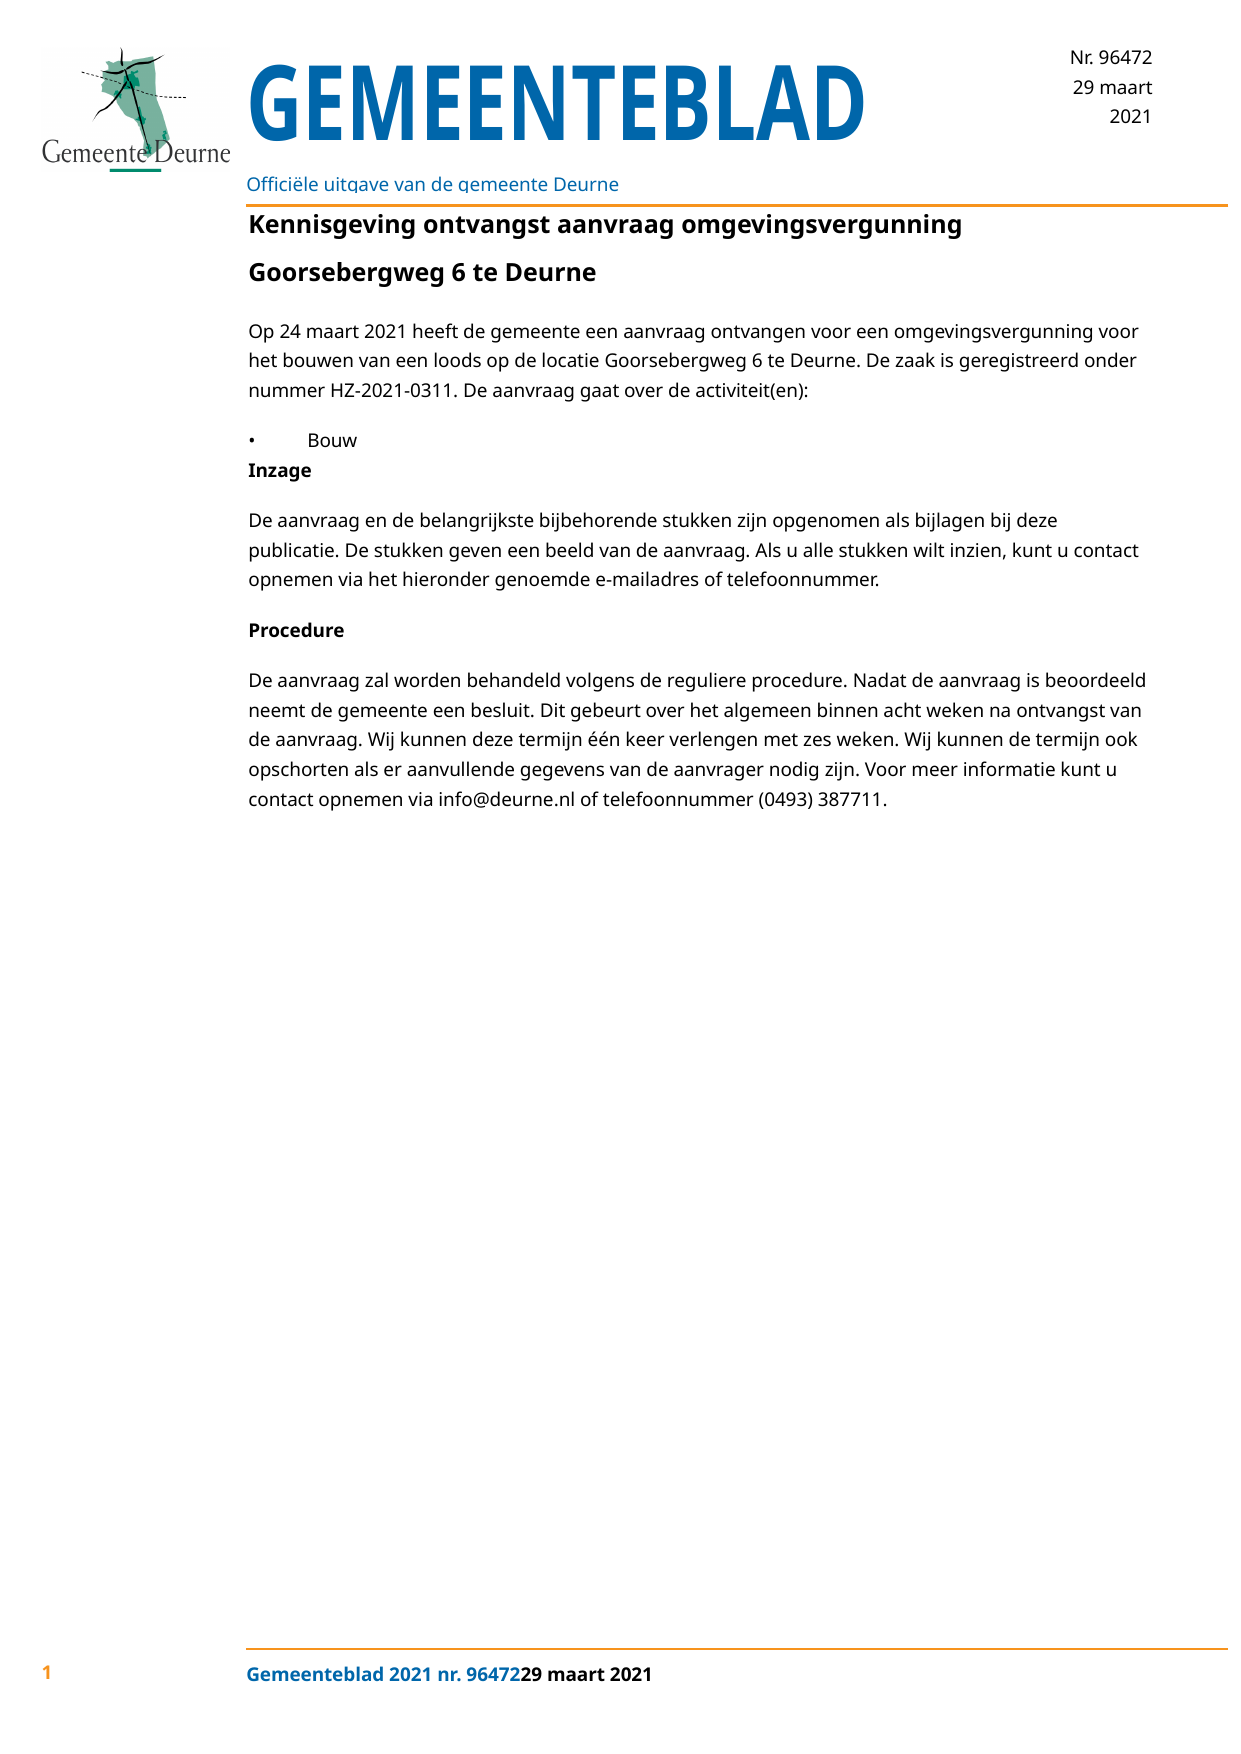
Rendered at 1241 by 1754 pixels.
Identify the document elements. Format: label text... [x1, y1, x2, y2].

text Procedure [248, 617, 1152, 643]
list Bouw [248, 427, 1152, 453]
text Kennisgeving ontvangst aanvraag omgevingsvergunning Goorsebergweg 6 te Deurne [248, 207, 1152, 288]
text De aanvraag en de belangrijkste bijbehorende stukken zijn opgenomen als bijlagen bij deze publicatie. De stukken geven een beeld van de aanvraag. Als u alle stukken wilt inzien, kunt u contact opnemen via het hieronder genoemde e-mailadres of telefoonnummer. [248, 507, 1152, 592]
text De aanvraag zal worden behandeld volgens de reguliere procedure. Nadat de aanvraag is beoordeeld neemt de gemeente een besluit. Dit gebeurt over het algemeen binnen acht weken na ontvangst van de aanvraag. Wij kunnen deze termijn één keer verlengen met zes weken. Wij kunnen de termijn ook opschorten als er aanvullende gegevens van de aanvrager nodig zijn. Voor meer informatie kunt u contact opnemen via info@deurne.nl of telefoonnummer (0493) 387711. [248, 667, 1152, 812]
text Op 24 maart 2021 heeft de gemeente een aanvraag ontvangen voor een omgevingsvergunning voor het bouwen van een loods op de locatie Goorsebergweg 6 te Deurne. De zaak is geregistreerd onder nummer HZ-2021-0311. De aanvraag gaat over de activiteit(en): [248, 318, 1152, 403]
picture [41, 47, 231, 172]
text Inzage [248, 457, 1152, 483]
